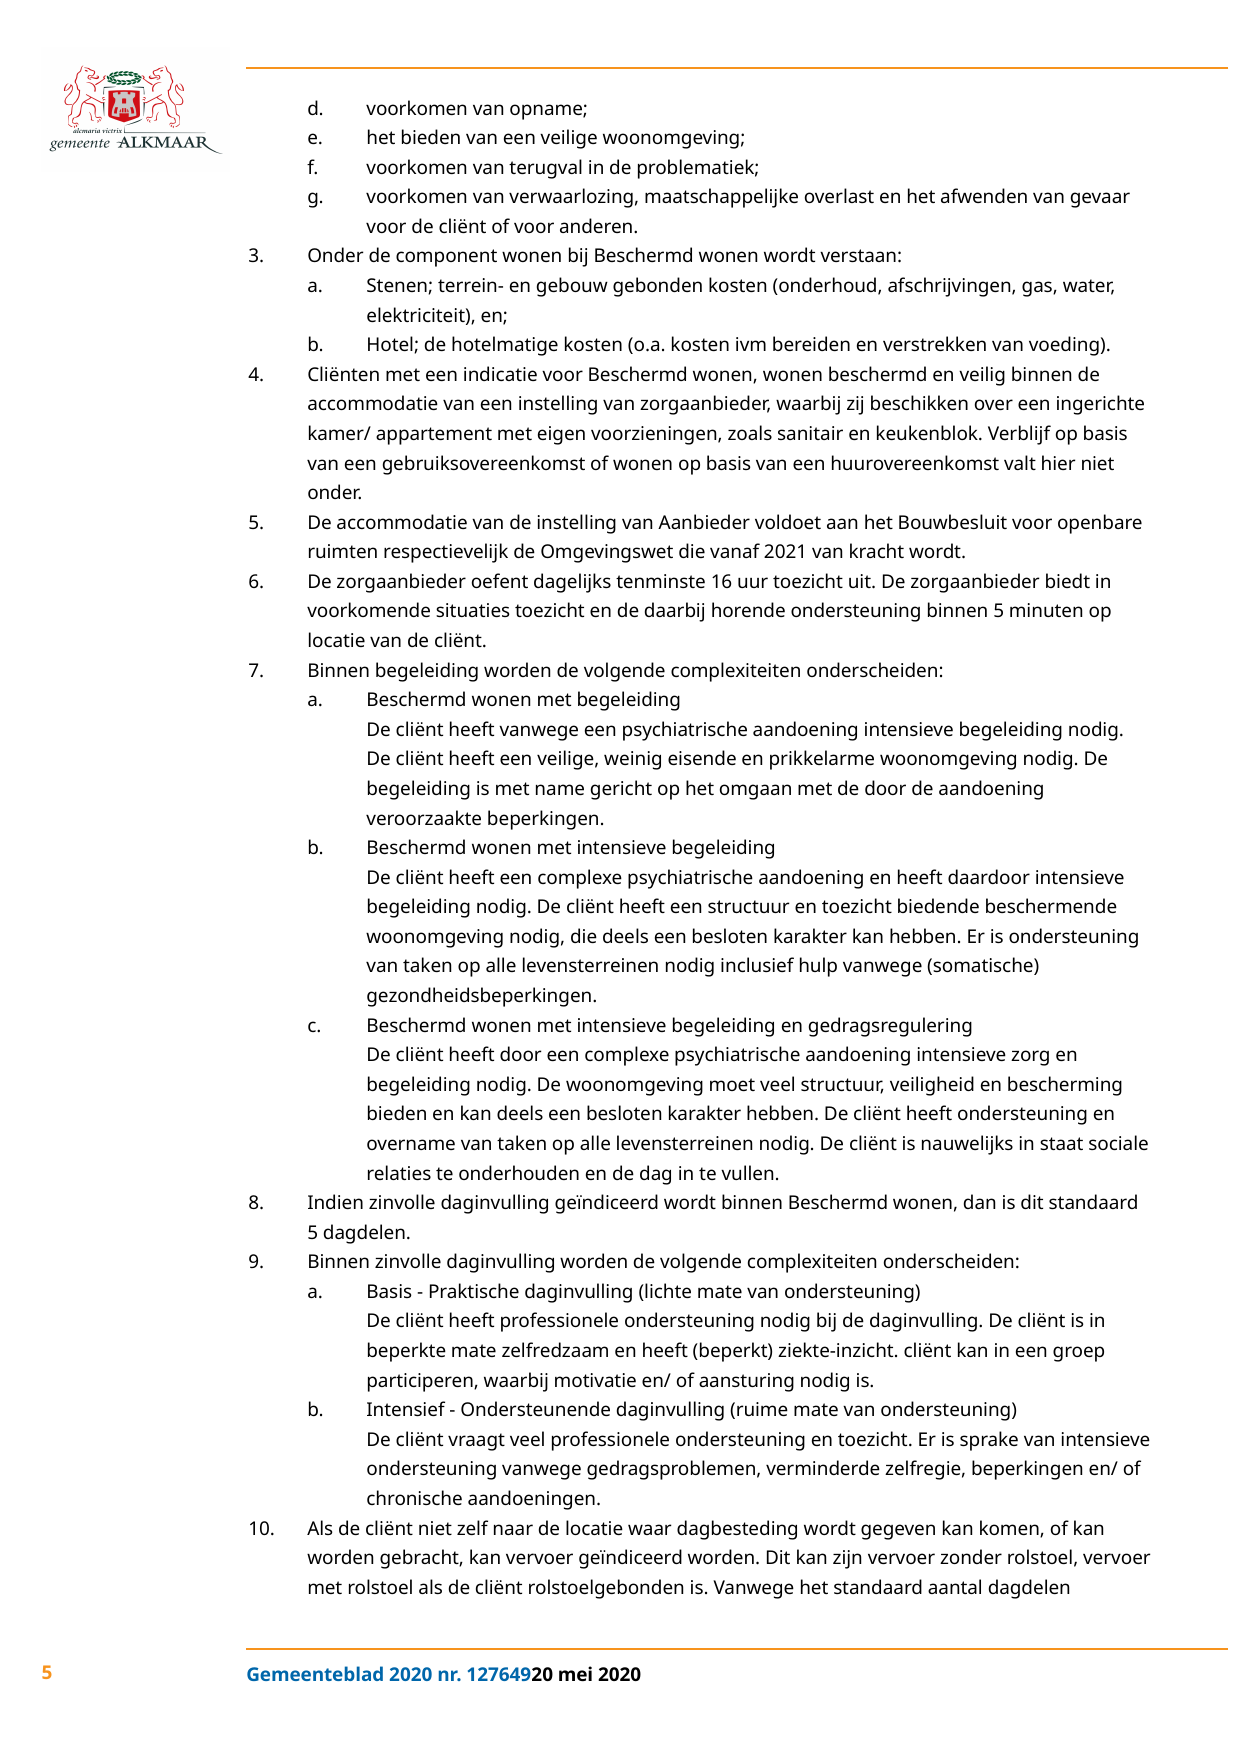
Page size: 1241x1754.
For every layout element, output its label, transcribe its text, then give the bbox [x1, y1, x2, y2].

list Onder de component wonen bij Beschermd wonen wordt verstaan: [248, 243, 1152, 268]
list De cliënt heeft een complexe psychiatrische aandoening en heeft daardoor intensieve begeleiding nodig. De cliënt heeft een structuur en toezicht biedende beschermende woonomgeving nodig, die deels een besloten karakter kan hebben. Er is ondersteuning van taken op alle levensterreinen nodig inclusief hulp vanwege (somatische) gezondheidsbeperkingen. [307, 864, 1152, 1008]
list Hotel; de hotelmatige kosten (o.a. kosten ivm bereiden en verstrekken van voeding). [307, 331, 1152, 357]
list Beschermd wonen met intensieve begeleiding en gedragsregulering [307, 1012, 1152, 1038]
list De cliënt heeft door een complexe psychiatrische aandoening intensieve zorg en begeleiding nodig. De woonomgeving moet veel structuur, veiligheid en bescherming bieden en kan deels een besloten karakter hebben. De cliënt heeft ondersteuning en overname van taken op alle levensterreinen nodig. De cliënt is nauwelijks in staat sociale relaties te onderhouden en de dag in te vullen. [307, 1041, 1152, 1186]
list Binnen zinvolle daginvulling worden de volgende complexiteiten onderscheiden: [248, 1248, 1152, 1274]
list Stenen; terrein- en gebouw gebonden kosten (onderhoud, afschrijvingen, gas, water, elektriciteit), en; [307, 272, 1152, 328]
picture [41, 47, 231, 172]
list Basis - Praktische daginvulling (lichte mate van ondersteuning) [307, 1278, 1152, 1304]
list De zorgaanbieder oefent dagelijks tenminste 16 uur toezicht uit. De zorgaanbieder biedt in voorkomende situaties toezicht en de daarbij horende ondersteuning binnen 5 minuten op locatie van de cliënt. [248, 568, 1152, 653]
list Indien zinvolle daginvulling geïndiceerd wordt binnen Beschermd wonen, dan is dit standaard 5 dagdelen. [248, 1189, 1152, 1245]
list Beschermd wonen met begeleiding [307, 686, 1152, 712]
list voorkomen van opname; [307, 95, 1152, 121]
list Cliënten met een indicatie voor Beschermd wonen, wonen beschermd en veilig binnen de accommodatie van een instelling van zorgaanbieder, waarbij zij beschikken over een ingerichte kamer/ appartement met eigen voorzieningen, zoals sanitair en keukenblok. Verblijf op basis van een gebruiksovereenkomst of wonen op basis van een huurovereenkomst valt hier niet onder. [248, 361, 1152, 505]
list Intensief - Ondersteunende daginvulling (ruime mate van ondersteuning) [307, 1396, 1152, 1422]
list Als de cliënt niet zelf naar de locatie waar dagbesteding wordt gegeven kan komen, of kan worden gebracht, kan vervoer geïndiceerd worden. Dit kan zijn vervoer zonder rolstoel, vervoer met rolstoel als de cliënt rolstoelgebonden is. Vanwege het standaard aantal dagdelen [248, 1515, 1152, 1600]
list De cliënt heeft professionele ondersteuning nodig bij de daginvulling. De cliënt is in beperkte mate zelfredzaam en heeft (beperkt) ziekte-inzicht. cliënt kan in een groep participeren, waarbij motivatie en/ of aansturing nodig is. [307, 1308, 1152, 1393]
list het bieden van een veilige woonomgeving; [307, 124, 1152, 150]
list De accommodatie van de instelling van Aanbieder voldoet aan het Bouwbesluit voor openbare ruimten respectievelijk de Omgevingswet die vanaf 2021 van kracht wordt. [248, 509, 1152, 564]
list De cliënt heeft vanwege een psychiatrische aandoening intensieve begeleiding nodig. De cliënt heeft een veilige, weinig eisende en prikkelarme woonomgeving nodig. De begeleiding is met name gericht op het omgaan met de door de aandoening veroorzaakte beperkingen. [307, 716, 1152, 831]
list Binnen begeleiding worden de volgende complexiteiten onderscheiden: [248, 657, 1152, 683]
list De cliënt vraagt veel professionele ondersteuning en toezicht. Er is sprake van intensieve ondersteuning vanwege gedragsproblemen, verminderde zelfregie, beperkingen en/ of chronische aandoeningen. [307, 1426, 1152, 1511]
list Beschermd wonen met intensieve begeleiding [307, 834, 1152, 860]
list voorkomen van verwaarlozing, maatschappelijke overlast en het afwenden van gevaar voor de cliënt of voor anderen. [307, 183, 1152, 239]
list voorkomen van terugval in de problematiek; [307, 154, 1152, 180]
